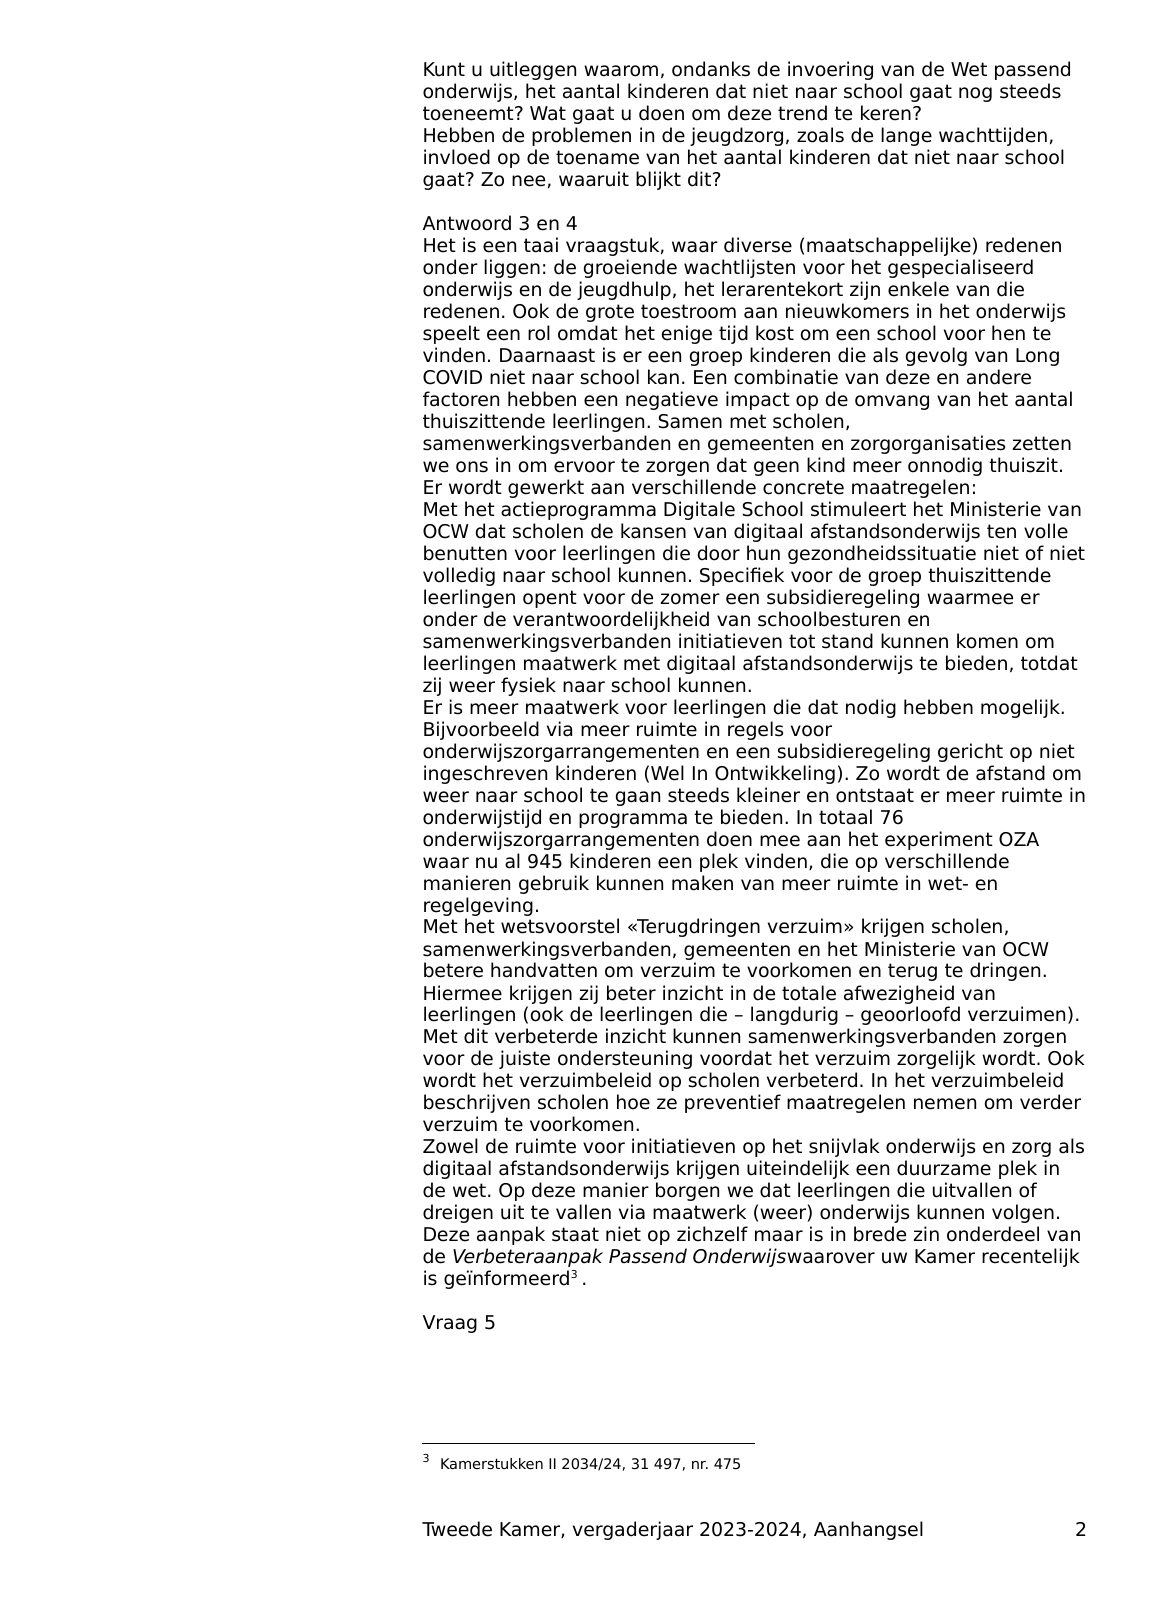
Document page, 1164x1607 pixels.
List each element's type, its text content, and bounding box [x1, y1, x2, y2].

text Hebben de problemen in de jeugdzorg, zoals de lange wachttijden, invloed op de toename van het aantal kinderen dat niet naar school gaat? Zo nee, waaruit blijkt dit? [422, 125, 1087, 191]
text Deze aanpak staat niet op zichzelf maar is in brede zin onderdeel van de Verbeteraanpak Passend Onderwijswaarover uw Kamer recentelijk is geïnformeerd. [422, 1224, 1087, 1290]
text Het is een taai vraagstuk, waar diverse (maatschappelijke) redenen onder liggen: de groeiende wachtlijsten voor het gespecialiseerd onderwijs en de jeugdhulp, het lerarentekort zijn enkele van die redenen. Ook de grote toestroom aan nieuwkomers in het onderwijs speelt een rol omdat het enige tijd kost om een school voor hen te vinden. Daarnaast is er een groep kinderen die als gevolg van Long COVID niet naar school kan. Een combinatie van deze en andere factoren hebben een negatieve impact op de omvang van het aantal thuiszittende leerlingen. Samen met scholen, samenwerkingsverbanden en gemeenten en zorgorganisaties zetten we ons in om ervoor te zorgen dat geen kind meer onnodig thuiszit. Er wordt gewerkt aan verschillende concrete maatregelen: [422, 235, 1087, 499]
text Kunt u uitleggen waarom, ondanks de invoering van de Wet passend onderwijs, het aantal kinderen dat niet naar school gaat nog steeds toeneemt? Wat gaat u doen om deze trend te keren? [422, 59, 1087, 125]
text Kamerstukken II 2034/24, 31 497, nr. 475 [422, 1452, 1087, 1474]
text Er is meer maatwerk voor leerlingen die dat nodig hebben mogelijk. Bijvoorbeeld via meer ruimte in regels voor onderwijszorgarrangementen en een subsidieregeling gericht op niet ingeschreven kinderen (Wel In Ontwikkeling). Zo wordt de afstand om weer naar school te gaan steeds kleiner en ontstaat er meer ruimte in onderwijstijd en programma te bieden. In totaal 76 onderwijszorgarrangementen doen mee aan het experiment OZA waar nu al 945 kinderen een plek vinden, die op verschillende manieren gebruik kunnen maken van meer ruimte in wet- en regelgeving. [422, 697, 1087, 916]
text Vraag 5 [422, 1312, 1087, 1334]
text Met het wetsvoorstel «Terugdringen verzuim» krijgen scholen, samenwerkingsverbanden, gemeenten en het Ministerie van OCW betere handvatten om verzuim te voorkomen en terug te dringen. Hiermee krijgen zij beter inzicht in de totale afwezigheid van leerlingen (ook de leerlingen die – langdurig – geoorloofd verzuimen). Met dit verbeterde inzicht kunnen samenwerkingsverbanden zorgen voor de juiste ondersteuning voordat het verzuim zorgelijk wordt. Ook wordt het verzuimbeleid op scholen verbeterd. In het verzuimbeleid beschrijven scholen hoe ze preventief maatregelen nemen om verder verzuim te voorkomen. [422, 916, 1087, 1136]
text Met het actieprogramma Digitale School stimuleert het Ministerie van OCW dat scholen de kansen van digitaal afstandsonderwijs ten volle benutten voor leerlingen die door hun gezondheidssituatie niet of niet volledig naar school kunnen. Specifiek voor de groep thuiszittende leerlingen opent voor de zomer een subsidieregeling waarmee er onder de verantwoordelijkheid van schoolbesturen en samenwerkingsverbanden initiatieven tot stand kunnen komen om leerlingen maatwerk met digitaal afstandsonderwijs te bieden, totdat zij weer fysiek naar school kunnen. [422, 499, 1087, 697]
text Zowel de ruimte voor initiatieven op het snijvlak onderwijs en zorg als digitaal afstandsonderwijs krijgen uiteindelijk een duurzame plek in de wet. Op deze manier borgen we dat leerlingen die uitvallen of dreigen uit te vallen via maatwerk (weer) onderwijs kunnen volgen. [422, 1136, 1087, 1224]
text Antwoord 3 en 4 [422, 213, 1087, 235]
